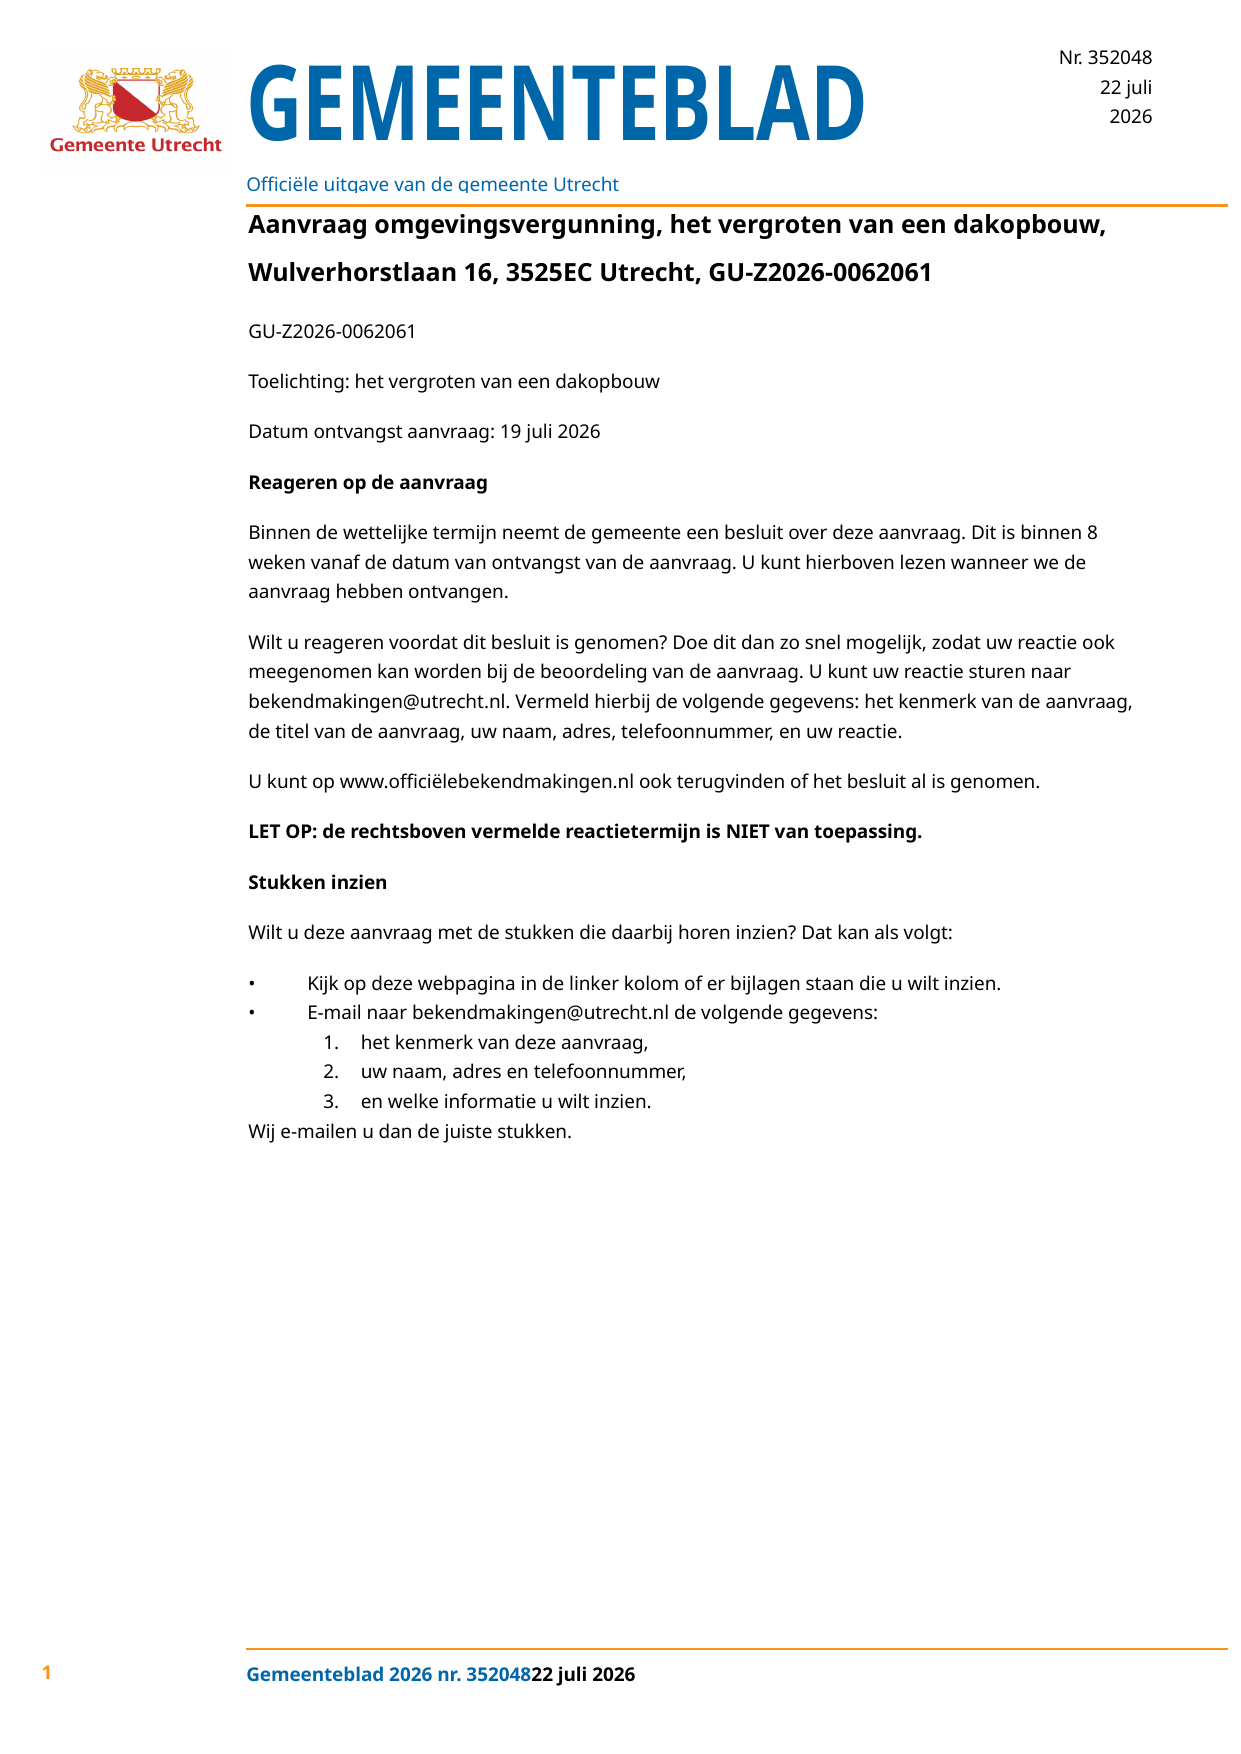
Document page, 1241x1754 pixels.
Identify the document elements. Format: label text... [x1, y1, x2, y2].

list en welke informatie u wilt inzien. [323, 1088, 1152, 1114]
text Binnen de wettelijke termijn neemt de gemeente een besluit over deze aanvraag. Dit is binnen 8 weken vanaf de datum van ontvangst van de aanvraag. U kunt hierboven lezen wanneer we de aanvraag hebben ontvangen. [248, 519, 1152, 604]
list het kenmerk van deze aanvraag, [323, 1029, 1152, 1055]
text Wilt u reageren voordat dit besluit is genomen? Doe dit dan zo snel mogelijk, zodat uw reactie ook meegenomen kan worden bij de beoordeling van de aanvraag. U kunt uw reactie sturen naar bekendmakingen@utrecht.nl. Vermeld hierbij de volgende gegevens: het kenmerk van de aanvraag, de titel van de aanvraag, uw naam, adres, telefoonnummer, en uw reactie. [248, 629, 1152, 744]
text U kunt op www.officiëlebekendmakingen.nl ook terugvinden of het besluit al is genomen. [248, 768, 1152, 794]
text Stukken inzien [248, 869, 1152, 895]
text Wilt u deze aanvraag met de stukken die daarbij horen inzien? Dat kan als volgt: [248, 919, 1152, 945]
text Datum ontvangst aanvraag: 19 juli 2026 [248, 419, 1152, 444]
list E-mail naar bekendmakingen@utrecht.nl de volgende gegevens: [248, 999, 1152, 1025]
text Wij e-mailen u dan de juiste stukken. [248, 1118, 1152, 1144]
text Aanvraag omgevingsvergunning, het vergroten van een dakopbouw, Wulverhorstlaan 16, 3525EC Utrecht, GU-Z2026-0062061 [248, 207, 1152, 288]
list uw naam, adres en telefoonnummer, [323, 1059, 1152, 1084]
picture [41, 47, 231, 172]
text LET OP: de rechtsboven vermelde reactietermijn is NIET van toepassing. [248, 819, 1152, 844]
list Kijk op deze webpagina in de linker kolom of er bijlagen staan die u wilt inzien. [248, 970, 1152, 996]
text GU-Z2026-0062061 [248, 318, 1152, 344]
text Reageren op de aanvraag [248, 469, 1152, 495]
text Toelichting: het vergroten van een dakopbouw [248, 368, 1152, 394]
